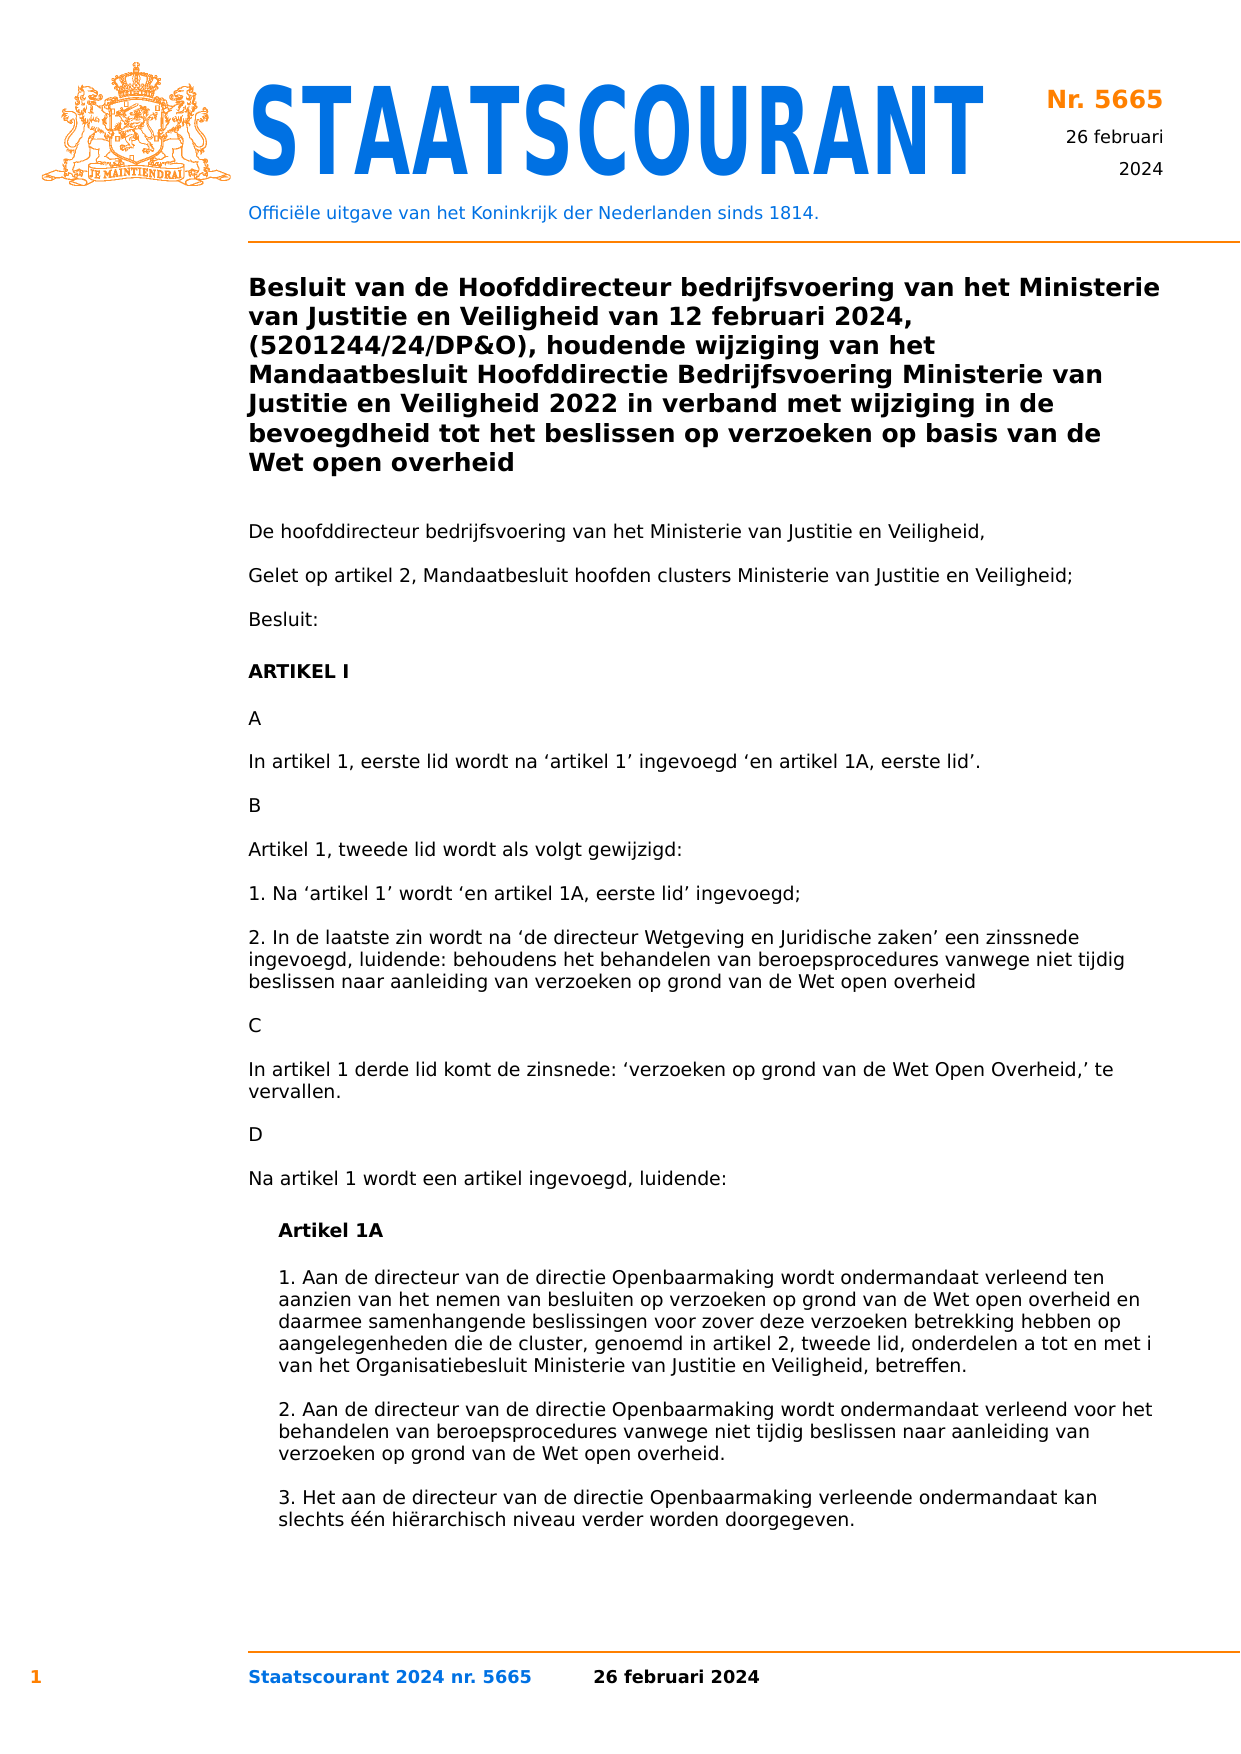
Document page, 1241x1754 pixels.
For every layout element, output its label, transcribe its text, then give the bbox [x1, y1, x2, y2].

text Besluit: [248, 609, 1163, 631]
text 2. In de laatste zin wordt na ‘de directeur Wetgeving en Juridische zaken’ een zinssnede ingevoegd, luidende: behoudens het behandelen van beroepsprocedures vanwege niet tijdig beslissen naar aanleiding van verzoeken op grond van de Wet open overheid [248, 927, 1163, 993]
table_cell Officiële uitgave van het Koninkrijk der Nederlanden sinds 1814. [248, 203, 1240, 241]
text De hoofddirecteur bedrijfsvoering van het Ministerie van Justitie en Veiligheid, [248, 521, 1163, 543]
text C [248, 1015, 1163, 1037]
text In artikel 1 derde lid komt de zinsnede: ‘verzoeken op grond van de Wet Open Overheid,’ te vervallen. [248, 1058, 1163, 1102]
subtitle ARTIKEL I [248, 661, 1163, 683]
text Artikel 1, tweede lid wordt als volgt gewijzigd: [248, 839, 1163, 861]
table_cell 2024 [998, 153, 1240, 203]
text 1. Na ‘artikel 1’ wordt ‘en artikel 1A, eerste lid’ ingevoegd; [248, 883, 1163, 905]
text 2. Aan de directeur van de directie Openbaarmaking wordt ondermandaat verleend voor het behandelen van beroepsprocedures vanwege niet tijdig beslissen naar aanleiding van verzoeken op grond van de Wet open overheid. [278, 1399, 1163, 1465]
table_cell 26 februari [998, 121, 1240, 153]
table_header Nr. 5665 [998, 62, 1240, 121]
subtitle Besluit van de Hoofddirecteur bedrijfsvoering van het Ministerie van Justitie en Veiligheid van 12 februari 2024, (5201244/24/DP&O), houdende wijziging van het Mandaatbesluit Hoofddirectie Bedrijfsvoering Ministerie van Justitie en Veiligheid 2022 in verband met wijziging in de bevoegdheid tot het beslissen op verzoeken op basis van de Wet open overheid [248, 273, 1163, 477]
text A [248, 708, 1163, 729]
text In artikel 1, eerste lid wordt na ‘artikel 1’ ingevoegd ‘en artikel 1A, eerste lid’. [248, 751, 1163, 773]
text D [248, 1124, 1163, 1146]
text 1. Aan de directeur van de directie Openbaarmaking wordt ondermandaat verleend ten aanzien van het nemen van besluiten op verzoeken op grond van de Wet open overheid en daarmee samenhangende beslissingen voor zover deze verzoeken betrekking hebben op aangelegenheden die de cluster, genoemd in artikel 2, tweede lid, onderdelen a tot en met i van het Organisatiebesluit Ministerie van Justitie en Veiligheid, betreffen. [278, 1267, 1163, 1377]
table_header [25, 62, 248, 241]
text 3. Het aan de directeur van de directie Openbaarmaking verleende ondermandaat kan slechts één hiërarchisch niveau verder worden doorgegeven. [278, 1487, 1163, 1531]
picture [41, 62, 231, 186]
table_header STAATSCOURANT [248, 62, 998, 203]
text Na artikel 1 wordt een artikel ingevoegd, luidende: [248, 1168, 1163, 1190]
subtitle Artikel 1A [278, 1220, 1163, 1242]
text Gelet op artikel 2, Mandaatbesluit hoofden clusters Ministerie van Justitie en Veiligheid; [248, 565, 1163, 587]
text B [248, 795, 1163, 817]
